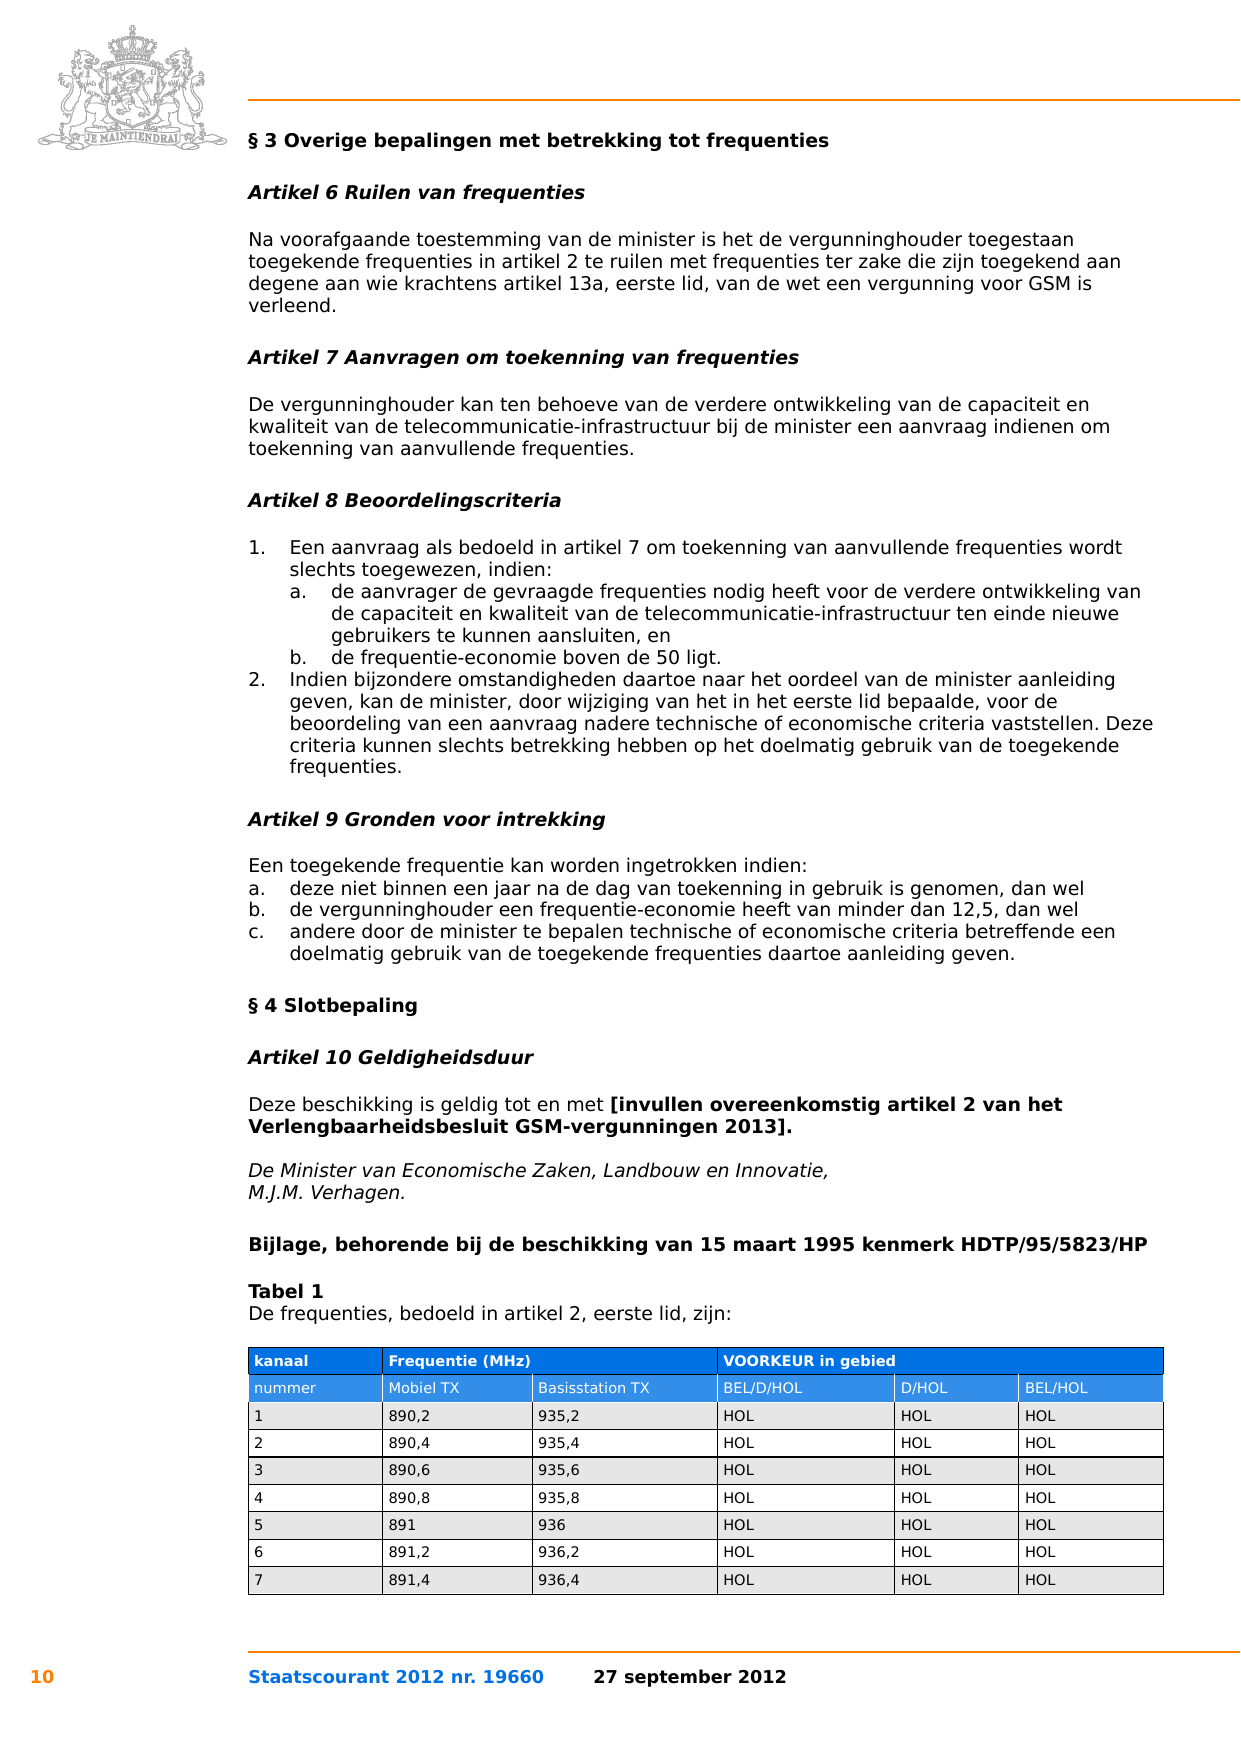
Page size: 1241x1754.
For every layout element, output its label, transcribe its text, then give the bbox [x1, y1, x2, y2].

table_cell 6 [249, 1540, 382, 1566]
table_cell HOL [718, 1567, 894, 1593]
text De Minister van Economische Zaken, Landbouw en Innovatie, [248, 1160, 1163, 1182]
table_cell nummer [249, 1375, 382, 1402]
subtitle Artikel 9 Gronden voor intrekking [248, 808, 1163, 830]
text De vergunninghouder kan ten behoeve van de verdere ontwikkeling van de capaciteit en kwaliteit van de telecommunicatie-infrastructuur bij de minister een aanvraag indienen om toekenning van aanvullende frequenties. [248, 394, 1163, 460]
table_cell HOL [895, 1567, 1018, 1593]
text 1. Een aanvraag als bedoeld in artikel 7 om toekenning van aanvullende frequenties wordt slechts toegewezen, indien: [248, 537, 1163, 581]
text Deze beschikking is geldig tot en met [invullen overeenkomstig artikel 2 van het Verlengbaarheidsbesluit GSM-vergunningen 2013]. [248, 1094, 1163, 1138]
text Tabel 1 [248, 1281, 1163, 1303]
text De frequenties, bedoeld in artikel 2, eerste lid, zijn: [248, 1303, 1163, 1325]
table_cell HOL [718, 1403, 894, 1429]
table_cell HOL [895, 1540, 1018, 1566]
table_cell 891,2 [383, 1540, 532, 1566]
table_cell 935,4 [533, 1430, 717, 1456]
table_cell HOL [718, 1430, 894, 1456]
table_cell 1 [249, 1403, 382, 1429]
text M.J.M. Verhagen. [248, 1182, 1163, 1204]
table_cell 936 [533, 1512, 717, 1539]
table_cell 7 [249, 1567, 382, 1593]
table_cell HOL [718, 1512, 894, 1539]
table_cell HOL [1019, 1567, 1163, 1593]
table_cell HOL [1019, 1485, 1163, 1511]
table_cell HOL [718, 1458, 894, 1484]
table_cell 936,2 [533, 1540, 717, 1566]
subtitle Artikel 8 Beoordelingscriteria [248, 490, 1163, 512]
table_header kanaal [249, 1348, 382, 1374]
table_cell Basisstation TX [533, 1375, 717, 1402]
table_cell 890,2 [383, 1403, 532, 1429]
text a. deze niet binnen een jaar na de dag van toekenning in gebruik is genomen, dan wel [248, 877, 1163, 899]
picture [38, 25, 227, 150]
table_cell 5 [249, 1512, 382, 1539]
table_cell 890,6 [383, 1458, 532, 1484]
table_header VOORKEUR in gebied [718, 1348, 1163, 1374]
table_cell HOL [718, 1540, 894, 1566]
subtitle Artikel 10 Geldigheidsduur [248, 1047, 1163, 1069]
table_cell HOL [895, 1430, 1018, 1456]
table_cell HOL [718, 1485, 894, 1511]
table_cell 2 [249, 1430, 382, 1456]
subtitle § 3 Overige bepalingen met betrekking tot frequenties [248, 130, 1163, 152]
text c. andere door de minister te bepalen technische of economische criteria betreffende een doelmatig gebruik van de toegekende frequenties daartoe aanleiding geven. [248, 921, 1163, 965]
text b. de frequentie-economie boven de 50 ligt. [289, 647, 1163, 668]
table_cell HOL [1019, 1430, 1163, 1456]
table_cell BEL/D/HOL [718, 1375, 894, 1402]
table_cell HOL [895, 1458, 1018, 1484]
table_header Frequentie (MHz) [383, 1348, 717, 1374]
table_cell HOL [895, 1512, 1018, 1539]
text 2. Indien bijzondere omstandigheden daartoe naar het oordeel van de minister aanleiding geven, kan de minister, door wijziging van het in het eerste lid bepaalde, voor de beoordeling van een aanvraag nadere technische of economische criteria vaststellen. Deze criteria kunnen slechts betrekking hebben op het doelmatig gebruik van de toegekende frequenties. [248, 668, 1163, 778]
subtitle Artikel 7 Aanvragen om toekenning van frequenties [248, 347, 1163, 369]
table_cell HOL [1019, 1512, 1163, 1539]
table_cell 935,2 [533, 1403, 717, 1429]
table_cell 936,4 [533, 1567, 717, 1593]
subtitle Bijlage, behorende bij de beschikking van 15 maart 1995 kenmerk HDTP/95/5823/HP [248, 1234, 1163, 1256]
text a. de aanvrager de gevraagde frequenties nodig heeft voor de verdere ontwikkeling van de capaciteit en kwaliteit van de telecommunicatie-infrastructuur ten einde nieuwe gebruikers te kunnen aansluiten, en [289, 581, 1163, 647]
table_cell 890,8 [383, 1485, 532, 1511]
table_cell 890,4 [383, 1430, 532, 1456]
subtitle § 4 Slotbepaling [248, 995, 1163, 1017]
table_cell Mobiel TX [383, 1375, 532, 1402]
table_cell 3 [249, 1458, 382, 1484]
table_cell HOL [895, 1403, 1018, 1429]
subtitle Artikel 6 Ruilen van frequenties [248, 182, 1163, 204]
table_cell 935,8 [533, 1485, 717, 1511]
table_cell BEL/HOL [1019, 1375, 1163, 1402]
table_cell 891 [383, 1512, 532, 1539]
text Een toegekende frequentie kan worden ingetrokken indien: [248, 855, 1163, 877]
table_cell HOL [1019, 1540, 1163, 1566]
table_cell HOL [1019, 1458, 1163, 1484]
table_cell HOL [895, 1485, 1018, 1511]
table_cell 4 [249, 1485, 382, 1511]
text b. de vergunninghouder een frequentie-economie heeft van minder dan 12,5, dan wel [248, 899, 1163, 921]
table_cell HOL [1019, 1403, 1163, 1429]
table_cell 891,4 [383, 1567, 532, 1593]
table_cell D/HOL [895, 1375, 1018, 1402]
table_cell 935,6 [533, 1458, 717, 1484]
text Na voorafgaande toestemming van de minister is het de vergunninghouder toegestaan toegekende frequenties in artikel 2 te ruilen met frequenties ter zake die zijn toegekend aan degene aan wie krachtens artikel 13a, eerste lid, van de wet een vergunning voor GSM is verleend. [248, 229, 1163, 317]
